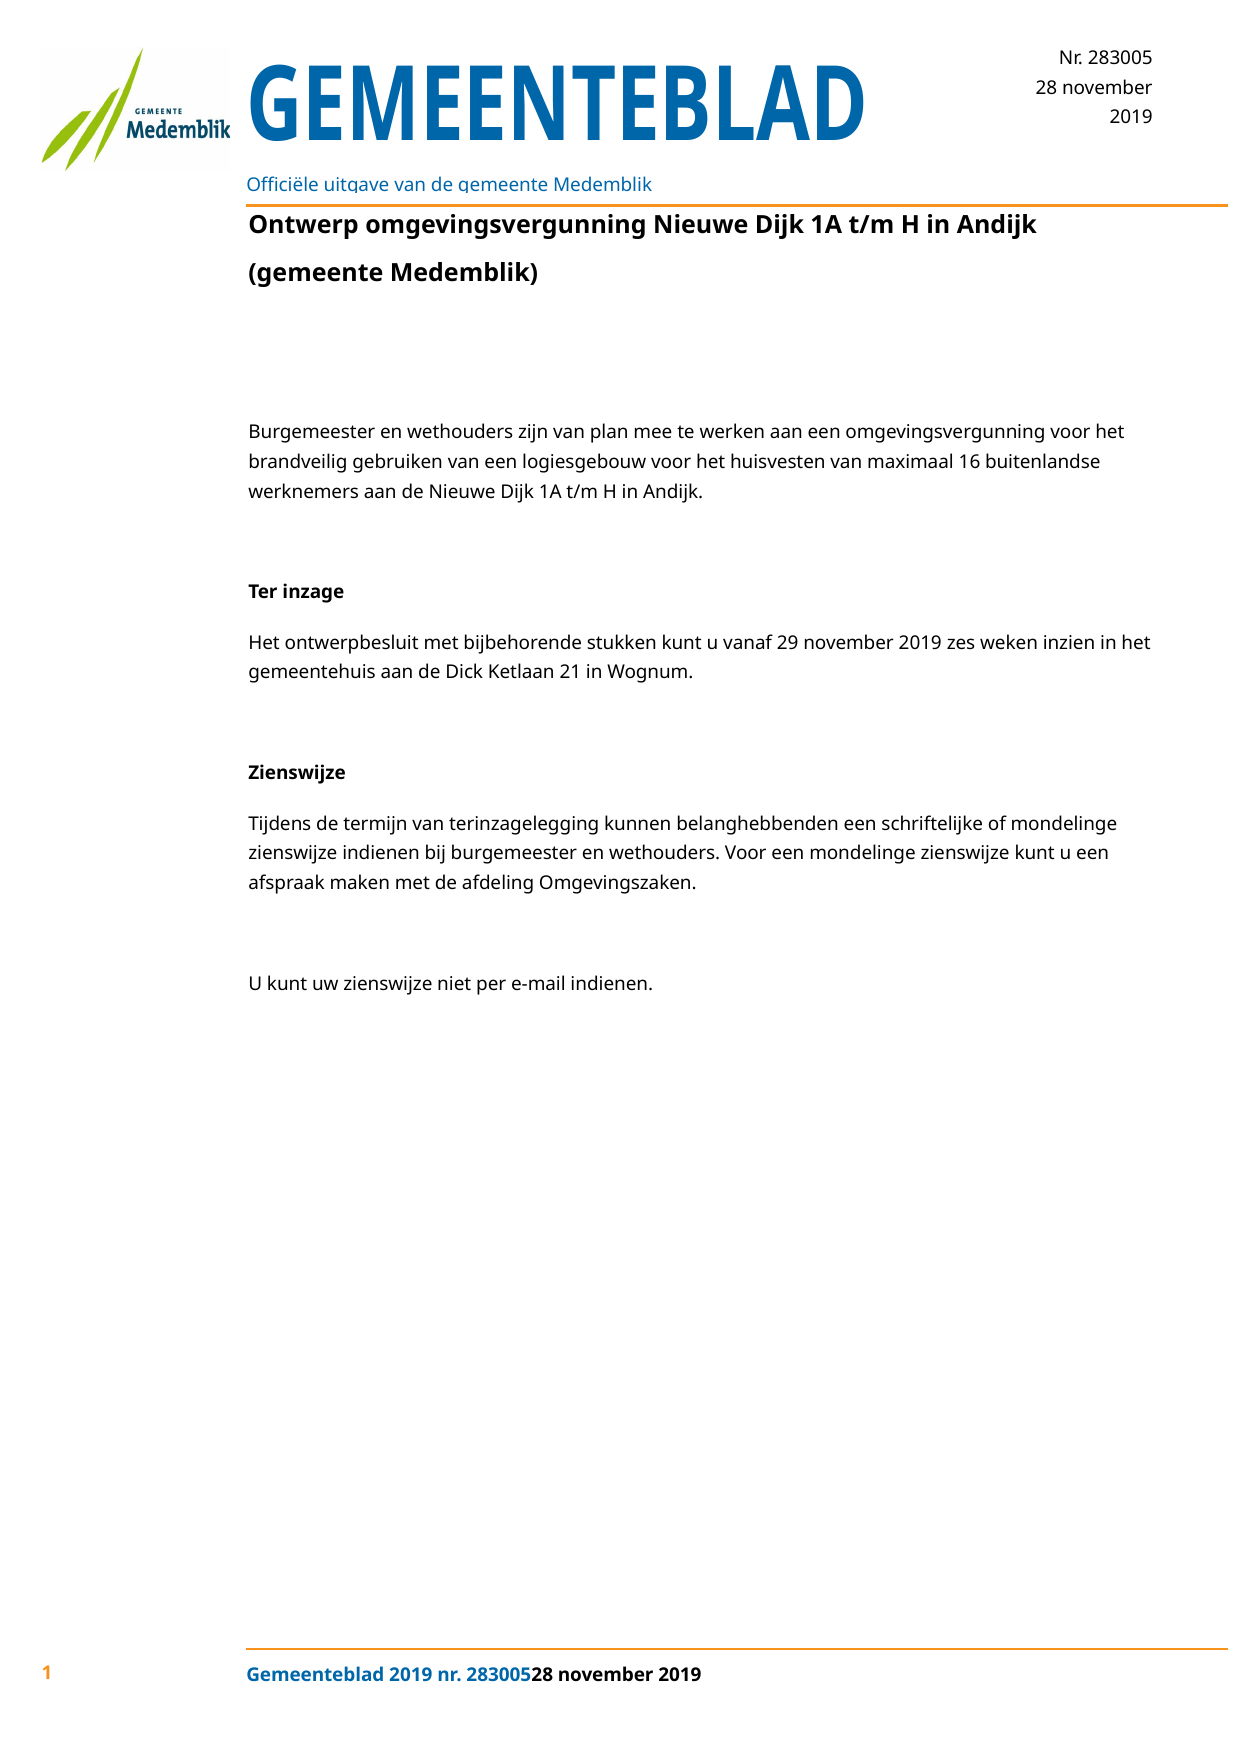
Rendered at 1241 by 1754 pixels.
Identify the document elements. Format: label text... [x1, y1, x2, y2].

text Ontwerp omgevingsvergunning Nieuwe Dijk 1A t/m H in Andijk (gemeente Medemblik) [248, 207, 1152, 288]
text Het ontwerpbesluit met bijbehorende stukken kunt u vanaf 29 november 2019 zes weken inzien in het gemeentehuis aan de Dick Ketlaan 21 in Wognum. [248, 629, 1152, 684]
text Tijdens de termijn van terinzagelegging kunnen belanghebbenden een schriftelijke of mondelinge zienswijze indienen bij burgemeester en wethouders. Voor een mondelinge zienswijze kunt u een afspraak maken met de afdeling Omgevingszaken. [248, 810, 1152, 895]
text Burgemeester en wethouders zijn van plan mee te werken aan een omgevingsvergunning voor het brandveilig gebruiken van een logiesgebouw voor het huisvesten van maximaal 16 buitenlandse werknemers aan de Nieuwe Dijk 1A t/m H in Andijk. [248, 419, 1152, 504]
text Zienswijze [248, 759, 1152, 785]
picture [41, 47, 231, 172]
text U kunt uw zienswijze niet per e-mail indienen. [248, 970, 1152, 996]
text Ter inzage [248, 579, 1152, 604]
